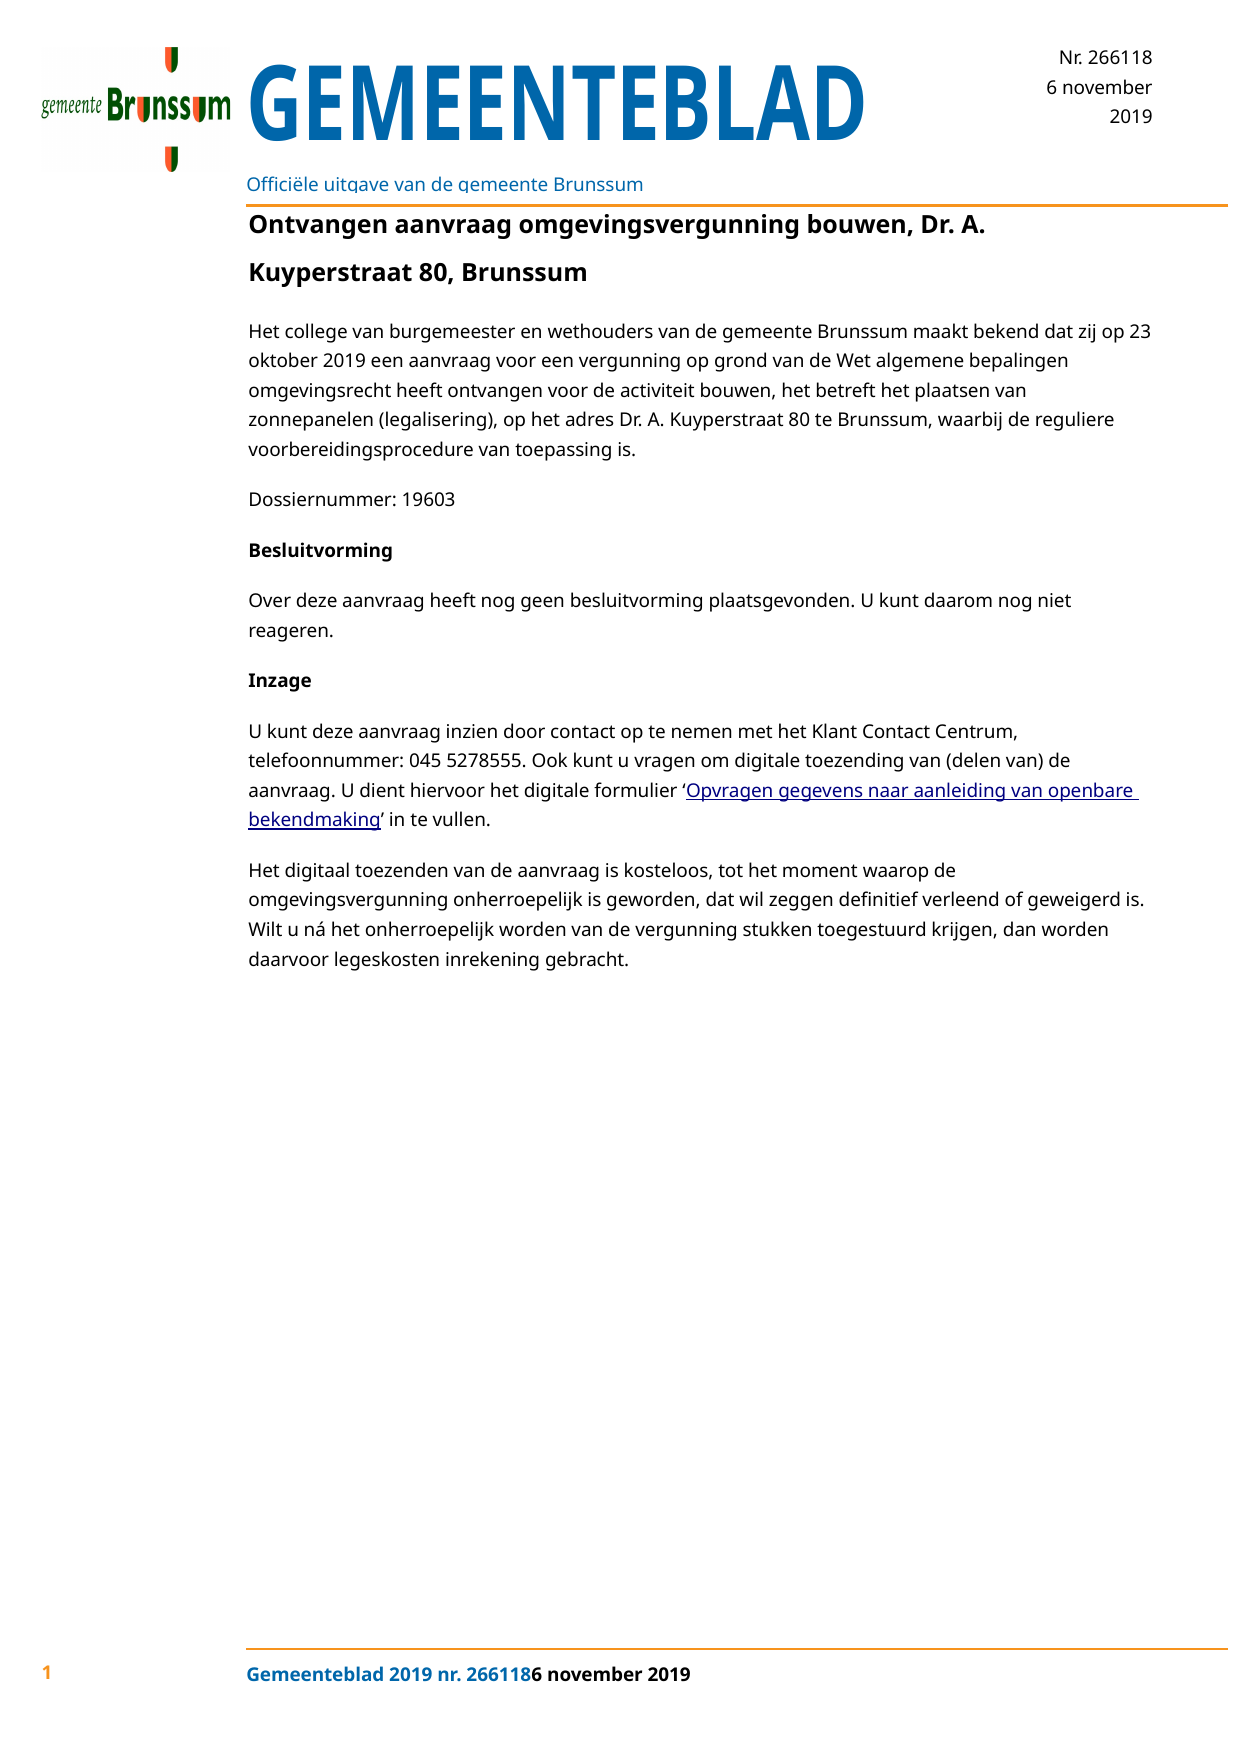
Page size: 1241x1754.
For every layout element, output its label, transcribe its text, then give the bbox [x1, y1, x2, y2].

text Inzage [248, 667, 1152, 693]
text Dossiernummer: 19603 [248, 487, 1152, 512]
text Ontvangen aanvraag omgevingsvergunning bouwen, Dr. A. Kuyperstraat 80, Brunssum [248, 207, 1152, 288]
text Besluitvorming [248, 537, 1152, 563]
text Het college van burgemeester en wethouders van de gemeente Brunssum maakt bekend dat zij op 23 oktober 2019 een aanvraag voor een vergunning op grond van de Wet algemene bepalingen omgevingsrecht heeft ontvangen voor de activiteit bouwen, het betreft het plaatsen van zonnepanelen (legalisering), op het adres Dr. A. Kuyperstraat 80 te Brunssum, waarbij de reguliere voorbereidingsprocedure van toepassing is. [248, 318, 1152, 462]
text Het digitaal toezenden van de aanvraag is kosteloos, tot het moment waarop de omgevingsvergunning onherroepelijk is geworden, dat wil zeggen definitief verleend of geweigerd is. Wilt u ná het onherroepelijk worden van de vergunning stukken toegestuurd krijgen, dan worden daarvoor legeskosten inrekening gebracht. [248, 857, 1152, 972]
picture [41, 47, 231, 172]
text Over deze aanvraag heeft nog geen besluitvorming plaatsgevonden. U kunt daarom nog niet reageren. [248, 587, 1152, 643]
text U kunt deze aanvraag inzien door contact op te nemen met het Klant Contact Centrum, telefoonnummer: 045 5278555. Ook kunt u vragen om digitale toezending van (delen van) de aanvraag. U dient hiervoor het digitale formulier ‘Opvragen gegevens naar aanleiding van openbare bekendmaking’ in te vullen. [248, 718, 1152, 832]
